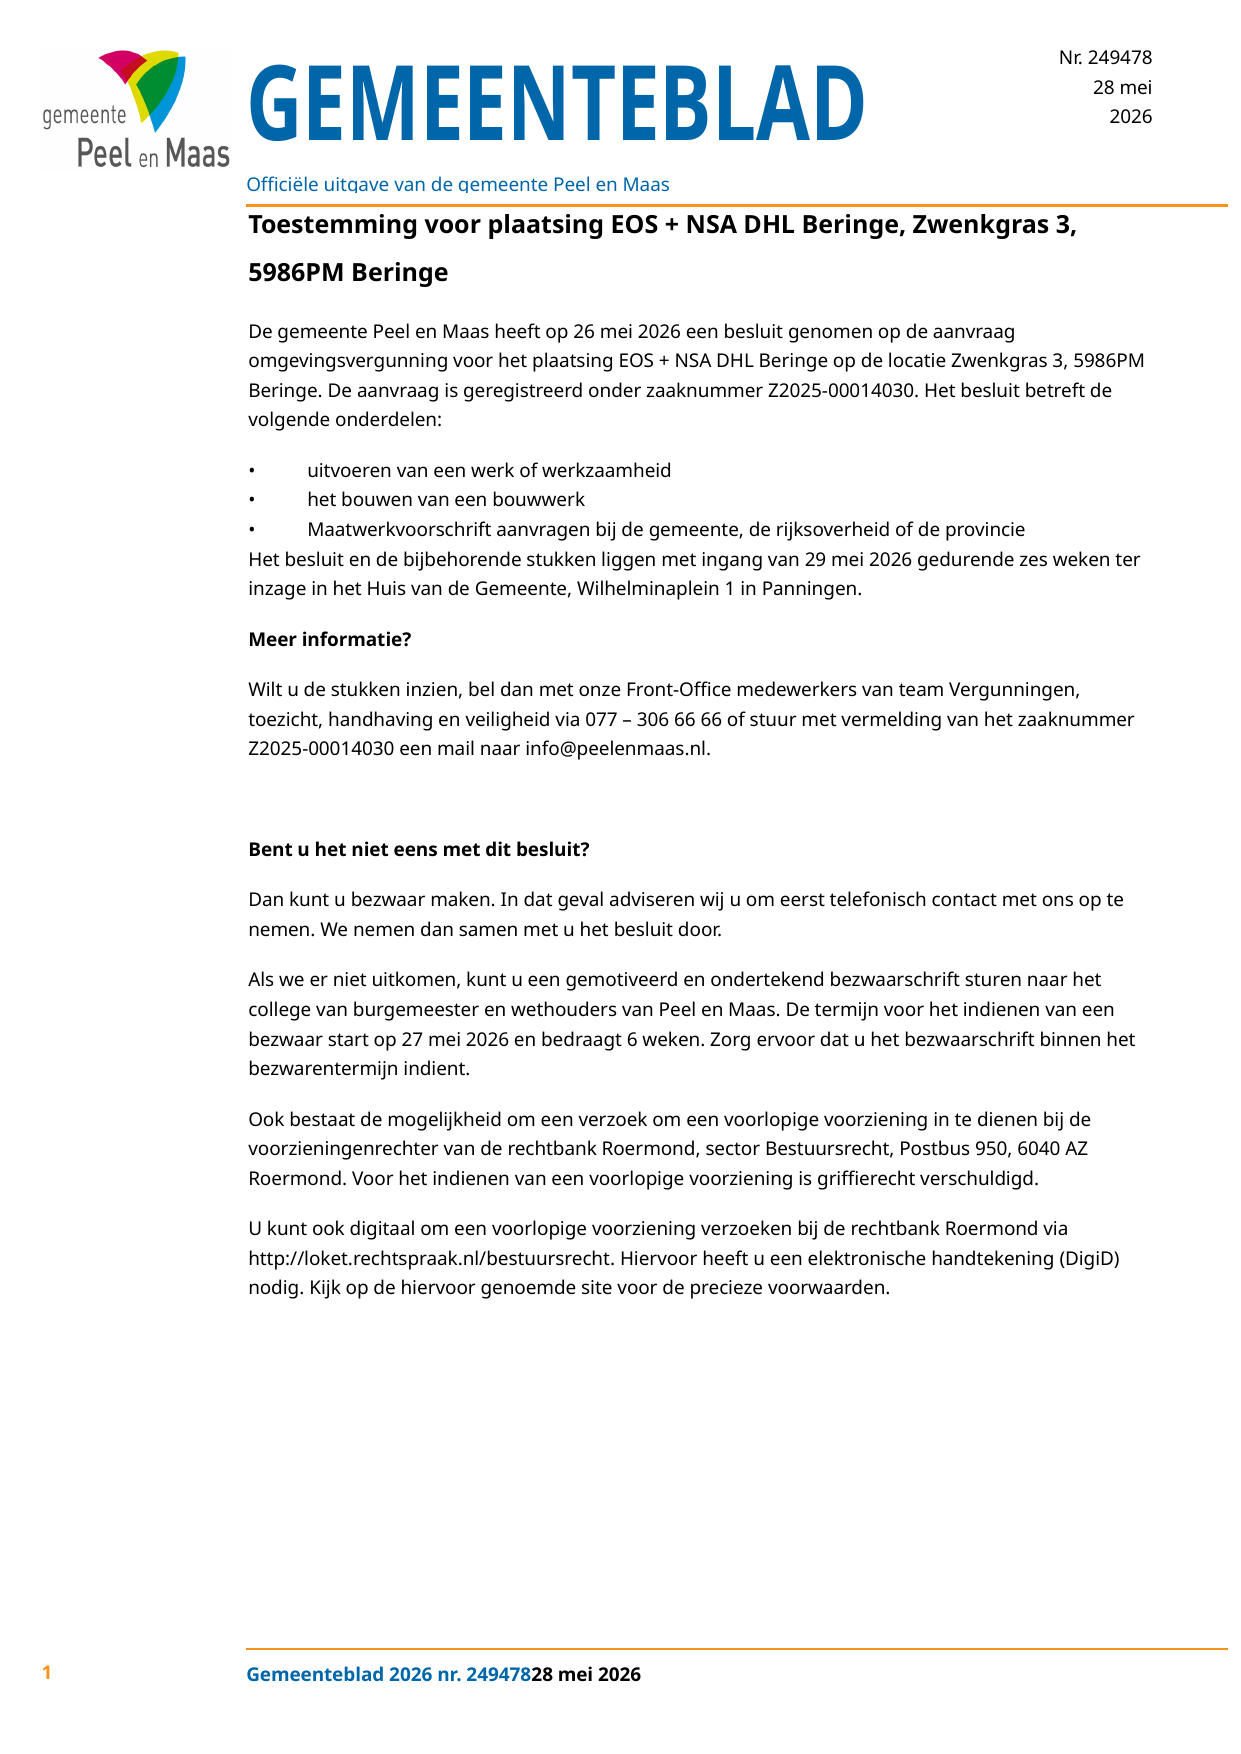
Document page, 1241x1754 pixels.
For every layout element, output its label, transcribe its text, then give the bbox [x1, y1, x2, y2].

picture [41, 47, 231, 172]
list Maatwerkvoorschrift aanvragen bij de gemeente, de rijksoverheid of de provincie [248, 516, 1152, 542]
text De gemeente Peel en Maas heeft op 26 mei 2026 een besluit genomen op de aanvraag omgevingsvergunning voor het plaatsing EOS + NSA DHL Beringe op de locatie Zwenkgras 3, 5986PM Beringe. De aanvraag is geregistreerd onder zaaknummer Z2025-00014030. Het besluit betreft de volgende onderdelen: [248, 318, 1152, 432]
text U kunt ook digitaal om een voorlopige voorziening verzoeken bij de rechtbank Roermond via http://loket.rechtspraak.nl/bestuursrecht. Hiervoor heeft u een elektronische handtekening (DigiD) nodig. Kijk op de hiervoor genoemde site voor de precieze voorwaarden. [248, 1215, 1152, 1300]
text Ook bestaat de mogelijkheid om een verzoek om een voorlopige voorziening in te dienen bij de voorzieningenrechter van de rechtbank Roermond, sector Bestuursrecht, Postbus 950, 6040 AZ Roermond. Voor het indienen van een voorlopige voorziening is griffierecht verschuldigd. [248, 1106, 1152, 1191]
list het bouwen van een bouwwerk [248, 487, 1152, 512]
text Dan kunt u bezwaar maken. In dat geval adviseren wij u om eerst telefonisch contact met ons op te nemen. We nemen dan samen met u het besluit door. [248, 887, 1152, 942]
text Bent u het niet eens met dit besluit? [248, 836, 1152, 862]
text Wilt u de stukken inzien, bel dan met onze Front-Office medewerkers van team Vergunningen, toezicht, handhaving en veiligheid via 077 – 306 66 66 of stuur met vermelding van het zaaknummer Z2025-00014030 een mail naar info@peelenmaas.nl. [248, 676, 1152, 761]
text Als we er niet uitkomen, kunt u een gemotiveerd en ondertekend bezwaarschrift sturen naar het college van burgemeester en wethouders van Peel en Maas. De termijn voor het indienen van een bezwaar start op 27 mei 2026 en bedraagt 6 weken. Zorg ervoor dat u het bezwaarschrift binnen het bezwarentermijn indient. [248, 967, 1152, 1081]
list uitvoeren van een werk of werkzaamheid [248, 457, 1152, 483]
text Meer informatie? [248, 626, 1152, 652]
text Het besluit en de bijbehorende stukken liggen met ingang van 29 mei 2026 gedurende zes weken ter inzage in het Huis van de Gemeente, Wilhelminaplein 1 in Panningen. [248, 546, 1152, 601]
text Toestemming voor plaatsing EOS + NSA DHL Beringe, Zwenkgras 3, 5986PM Beringe [248, 207, 1152, 288]
